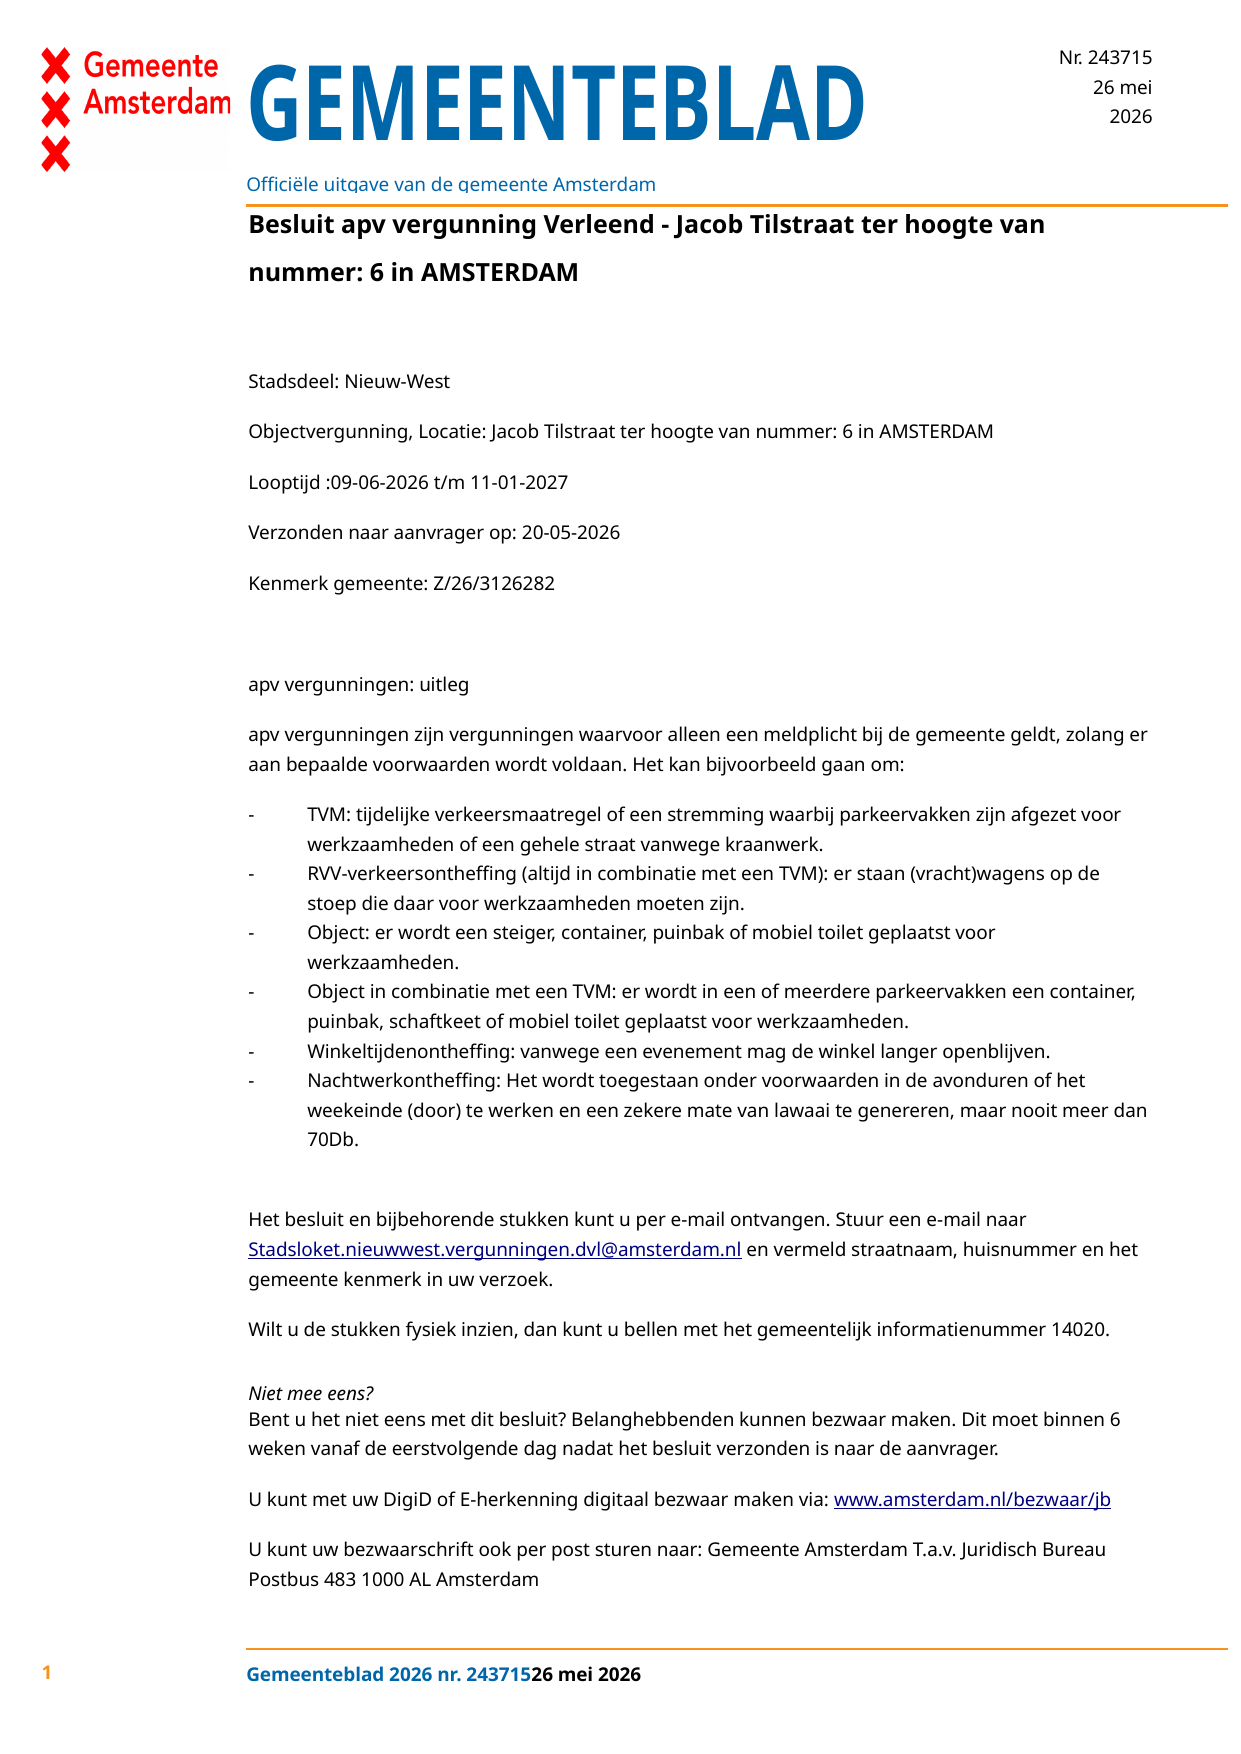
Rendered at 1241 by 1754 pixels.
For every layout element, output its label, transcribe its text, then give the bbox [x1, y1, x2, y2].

text Objectvergunning, Locatie: Jacob Tilstraat ter hoogte van nummer: 6 in AMSTERDAM [248, 419, 1152, 444]
list Object: er wordt een steiger, container, puinbak of mobiel toilet geplaatst voor werkzaamheden. [248, 919, 1152, 975]
text apv vergunningen zijn vergunningen waarvoor alleen een meldplicht bij de gemeente geldt, zolang er aan bepaalde voorwaarden wordt voldaan. Het kan bijvoorbeeld gaan om: [248, 721, 1152, 777]
text Niet mee eens? [248, 1380, 1152, 1406]
text Kenmerk gemeente: Z/26/3126282 [248, 570, 1152, 596]
list Object in combinatie met een TVM: er wordt in een of meerdere parkeervakken een container, puinbak, schaftkeet of mobiel toilet geplaatst voor werkzaamheden. [248, 979, 1152, 1034]
text Bent u het niet eens met dit besluit? Belanghebbenden kunnen bezwaar maken. Dit moet binnen 6 weken vanaf de eerstvolgende dag nadat het besluit verzonden is naar de aanvrager. [248, 1406, 1152, 1461]
text Verzonden naar aanvrager op: 20-05-2026 [248, 519, 1152, 545]
list Nachtwerkontheffing: Het wordt toegestaan onder voorwaarden in de avonduren of het weekeinde (door) te werken en een zekere mate van lawaai te genereren, maar nooit meer dan 70Db. [248, 1067, 1152, 1152]
list TVM: tijdelijke verkeersmaatregel of een stremming waarbij parkeervakken zijn afgezet voor werkzaamheden of een gehele straat vanwege kraanwerk. [248, 801, 1152, 857]
list Winkeltijdenontheffing: vanwege een evenement mag de winkel langer openblijven. [248, 1038, 1152, 1064]
text U kunt uw bezwaarschrift ook per post sturen naar: Gemeente Amsterdam T.a.v. Juridisch Bureau Postbus 483 1000 AL Amsterdam [248, 1536, 1152, 1592]
text Looptijd :09-06-2026 t/m 11-01-2027 [248, 469, 1152, 495]
text Stadsdeel: Nieuw-West [248, 368, 1152, 394]
text Het besluit en bijbehorende stukken kunt u per e-mail ontvangen. Stuur een e-mail naar Stadsloket.nieuwwest.vergunningen.dvl@amsterdam.nl en vermeld straatnaam, huisnummer en het gemeente kenmerk in uw verzoek. [248, 1207, 1152, 1292]
text Besluit apv vergunning Verleend - Jacob Tilstraat ter hoogte van nummer: 6 in AMSTERDAM [248, 207, 1152, 288]
text U kunt met uw DigiD of E-herkenning digitaal bezwaar maken via: www.amsterdam.nl/bezwaar/jb [248, 1486, 1152, 1512]
text apv vergunningen: uitleg [248, 671, 1152, 697]
list RVV-verkeersontheffing (altijd in combinatie met een TVM): er staan (vracht)wagens op de stoep die daar voor werkzaamheden moeten zijn. [248, 860, 1152, 916]
picture [41, 47, 231, 172]
text Wilt u de stukken fysiek inzien, dan kunt u bellen met het gemeentelijk informatienummer 14020. [248, 1316, 1152, 1342]
